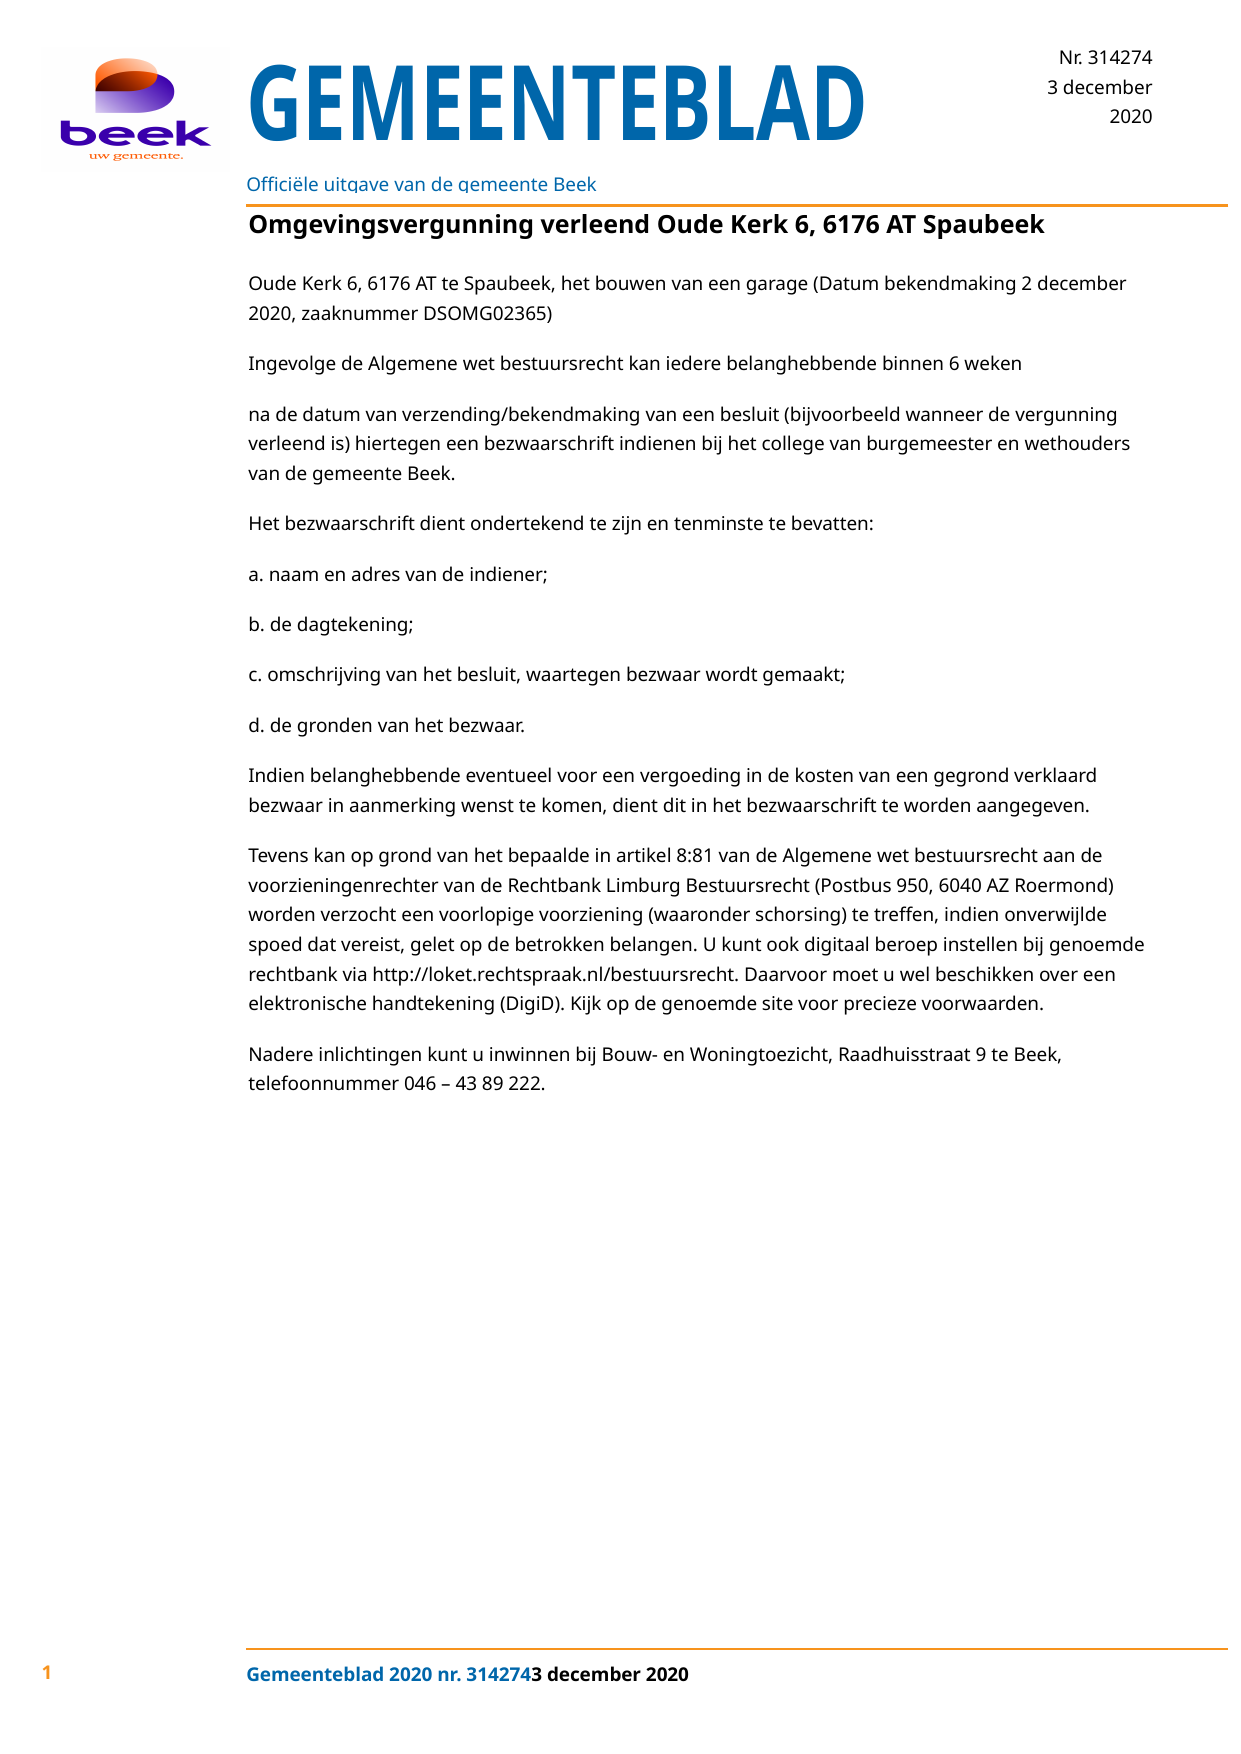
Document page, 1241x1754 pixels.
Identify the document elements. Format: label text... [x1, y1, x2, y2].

text a. naam en adres van de indiener; [248, 561, 1152, 586]
text na de datum van verzending/bekendmaking van een besluit (bijvoorbeeld wanneer de vergunning verleend is) hiertegen een bezwaarschrift indienen bij het college van burgemeester en wethouders van de gemeente Beek. [248, 401, 1152, 486]
text d. de gronden van het bezwaar. [248, 712, 1152, 738]
text Nadere inlichtingen kunt u inwinnen bij Bouw- en Woningtoezicht, Raadhuisstraat 9 te Beek, telefoonnummer 046 – 43 89 222. [248, 1041, 1152, 1096]
text b. de dagtekening; [248, 611, 1152, 637]
text Tevens kan op grond van het bepaalde in artikel 8:81 van de Algemene wet bestuursrecht aan de voorzieningenrechter van de Rechtbank Limburg Bestuursrecht (Postbus 950, 6040 AZ Roermond) worden verzocht een voorlopige voorziening (waaronder schorsing) te treffen, indien onverwijlde spoed dat vereist, gelet op de betrokken belangen. U kunt ook digitaal beroep instellen bij genoemde rechtbank via http://loket.rechtspraak.nl/bestuursrecht. Daarvoor moet u wel beschikken over een elektronische handtekening (DigiD). Kijk op de genoemde site voor precieze voorwaarden. [248, 842, 1152, 1016]
picture [41, 47, 231, 172]
text Het bezwaarschrift dient ondertekend te zijn en tenminste te bevatten: [248, 510, 1152, 536]
text c. omschrijving van het besluit, waartegen bezwaar wordt gemaakt; [248, 662, 1152, 687]
text Indien belanghebbende eventueel voor een vergoeding in de kosten van een gegrond verklaard bezwaar in aanmerking wenst te komen, dient dit in het bezwaarschrift te worden aangegeven. [248, 762, 1152, 818]
text Ingevolge de Algemene wet bestuursrecht kan iedere belanghebbende binnen 6 weken [248, 350, 1152, 376]
text Omgevingsvergunning verleend Oude Kerk 6, 6176 AT Spaubeek [248, 207, 1152, 241]
text Oude Kerk 6, 6176 AT te Spaubeek, het bouwen van een garage (Datum bekendmaking 2 december 2020, zaaknummer DSOMG02365) [248, 270, 1152, 326]
